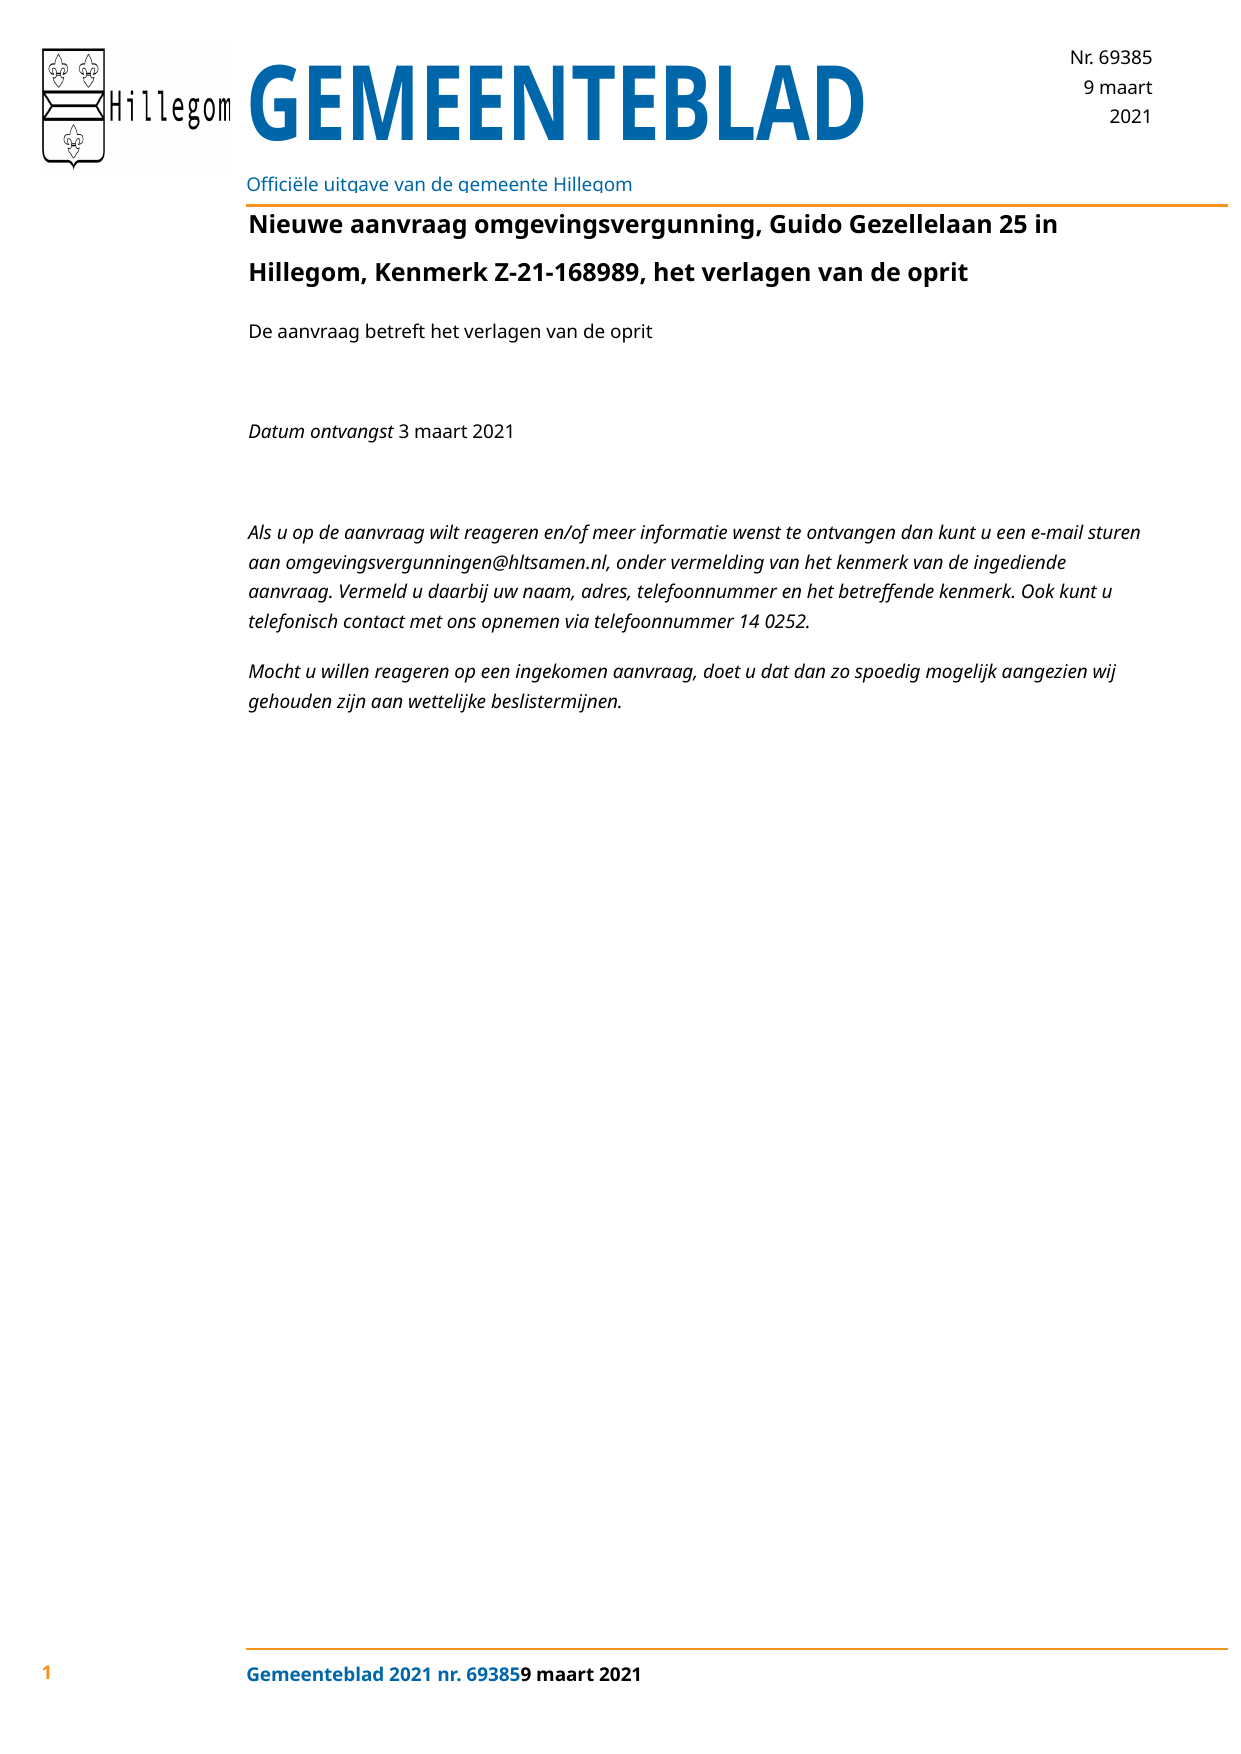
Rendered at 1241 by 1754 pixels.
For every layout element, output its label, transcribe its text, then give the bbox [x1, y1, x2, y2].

text Nieuwe aanvraag omgevingsvergunning, Guido Gezellelaan 25 in Hillegom, Kenmerk Z-21-168989, het verlagen van de oprit [248, 207, 1152, 288]
text Datum ontvangst 3 maart 2021 [248, 419, 1152, 444]
text Mocht u willen reageren op een ingekomen aanvraag, doet u dat dan zo spoedig mogelijk aangezien wij gehouden zijn aan wettelijke beslistermijnen. [248, 659, 1152, 714]
text De aanvraag betreft het verlagen van de oprit [248, 318, 1152, 344]
text Als u op de aanvraag wilt reageren en/of meer informatie wenst te ontvangen dan kunt u een e-mail sturen aan omgevingsvergunningen@hltsamen.nl, onder vermelding van het kenmerk van de ingediende aanvraag. Vermeld u daarbij uw naam, adres, telefoonnummer en het betreffende kenmerk. Ook kunt u telefonisch contact met ons opnemen via telefoonnummer 14 0252. [248, 519, 1152, 634]
picture [41, 47, 231, 172]
